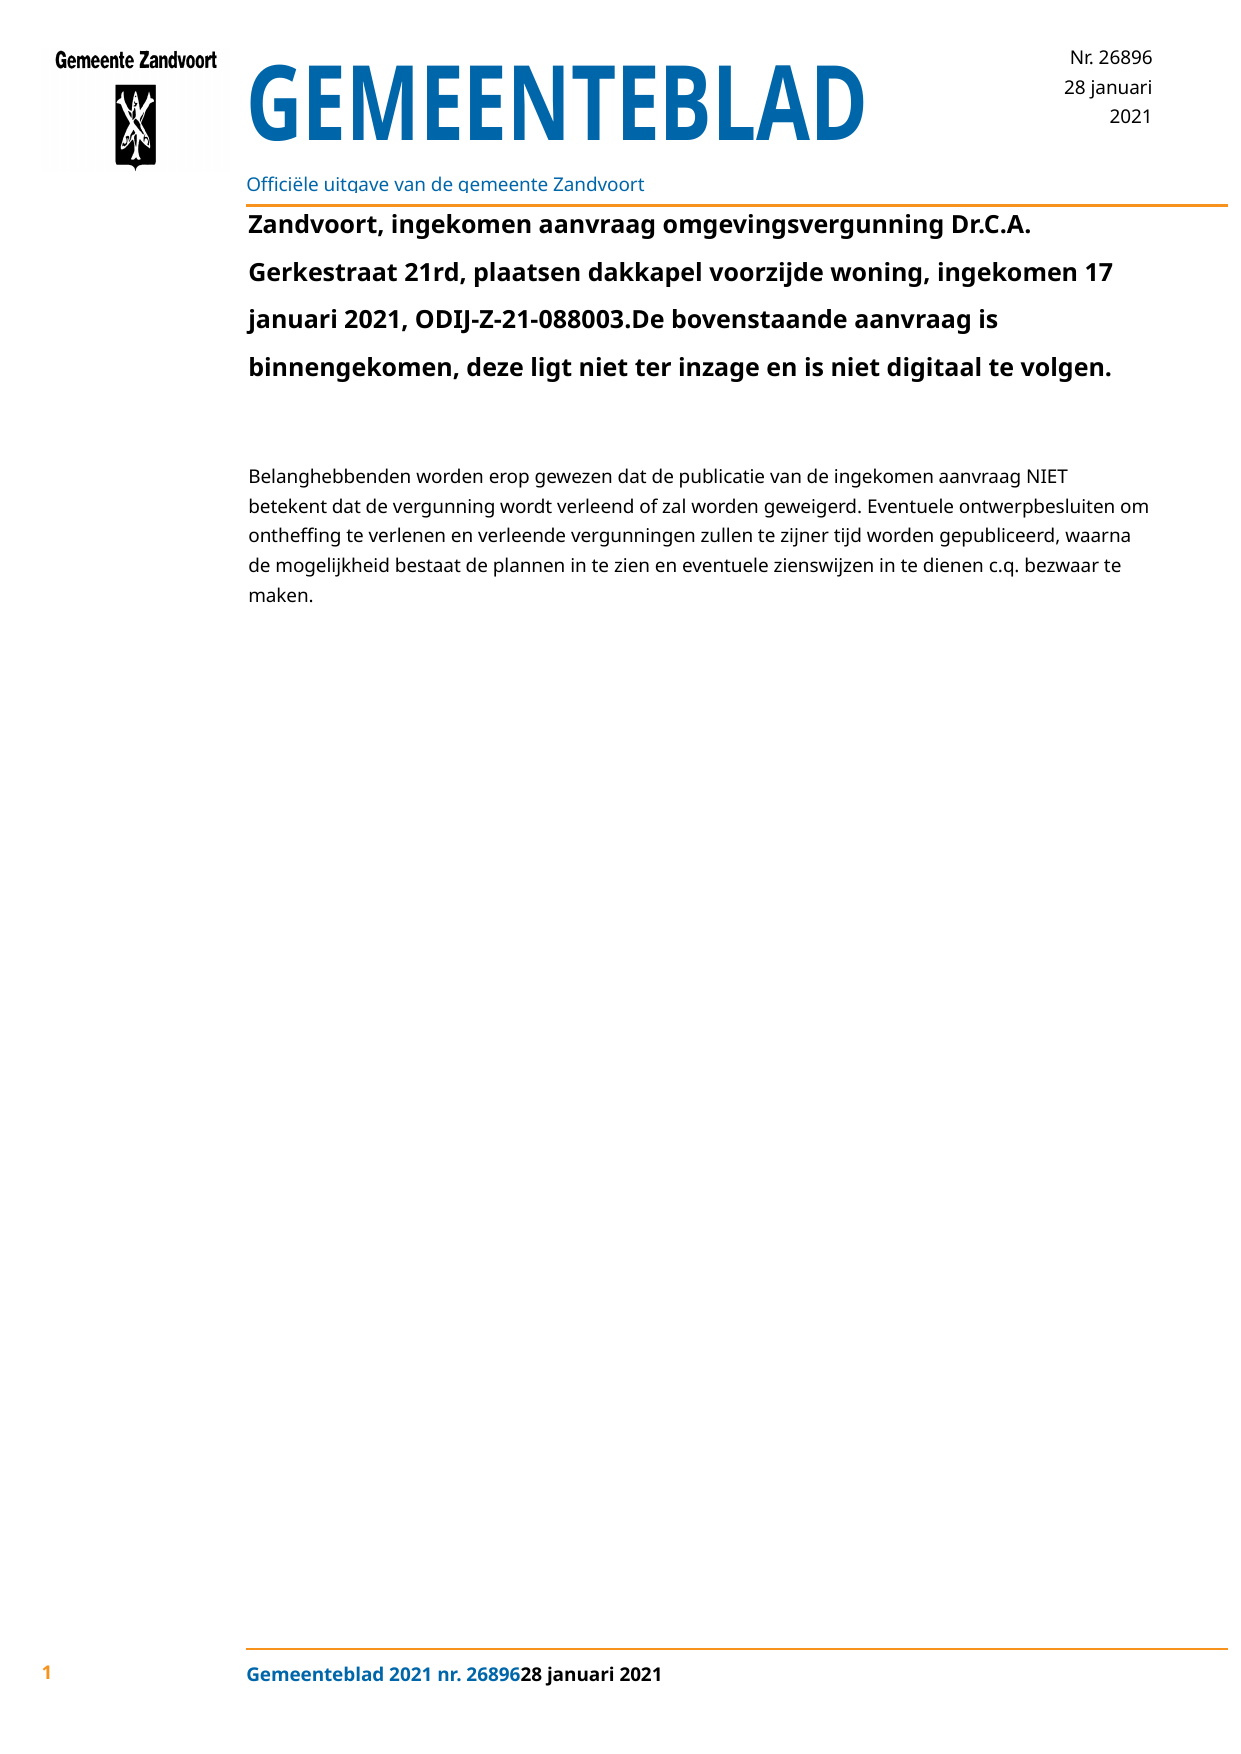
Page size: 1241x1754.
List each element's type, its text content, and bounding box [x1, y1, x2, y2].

text Zandvoort, ingekomen aanvraag omgevingsvergunning Dr.C.A. Gerkestraat 21rd, plaatsen dakkapel voorzijde woning, ingekomen 17 januari 2021, ODIJ-Z-21-088003.De bovenstaande aanvraag is binnengekomen, deze ligt niet ter inzage en is niet digitaal te volgen. [248, 207, 1152, 384]
text Belanghebbenden worden erop gewezen dat de publicatie van de ingekomen aanvraag NIET betekent dat de vergunning wordt verleend of zal worden geweigerd. Eventuele ontwerpbesluiten om ontheffing te verlenen en verleende vergunningen zullen te zijner tijd worden gepubliceerd, waarna de mogelijkheid bestaat de plannen in te zien en eventuele zienswijzen in te dienen c.q. bezwaar te maken. [248, 463, 1152, 608]
picture [41, 47, 231, 172]
